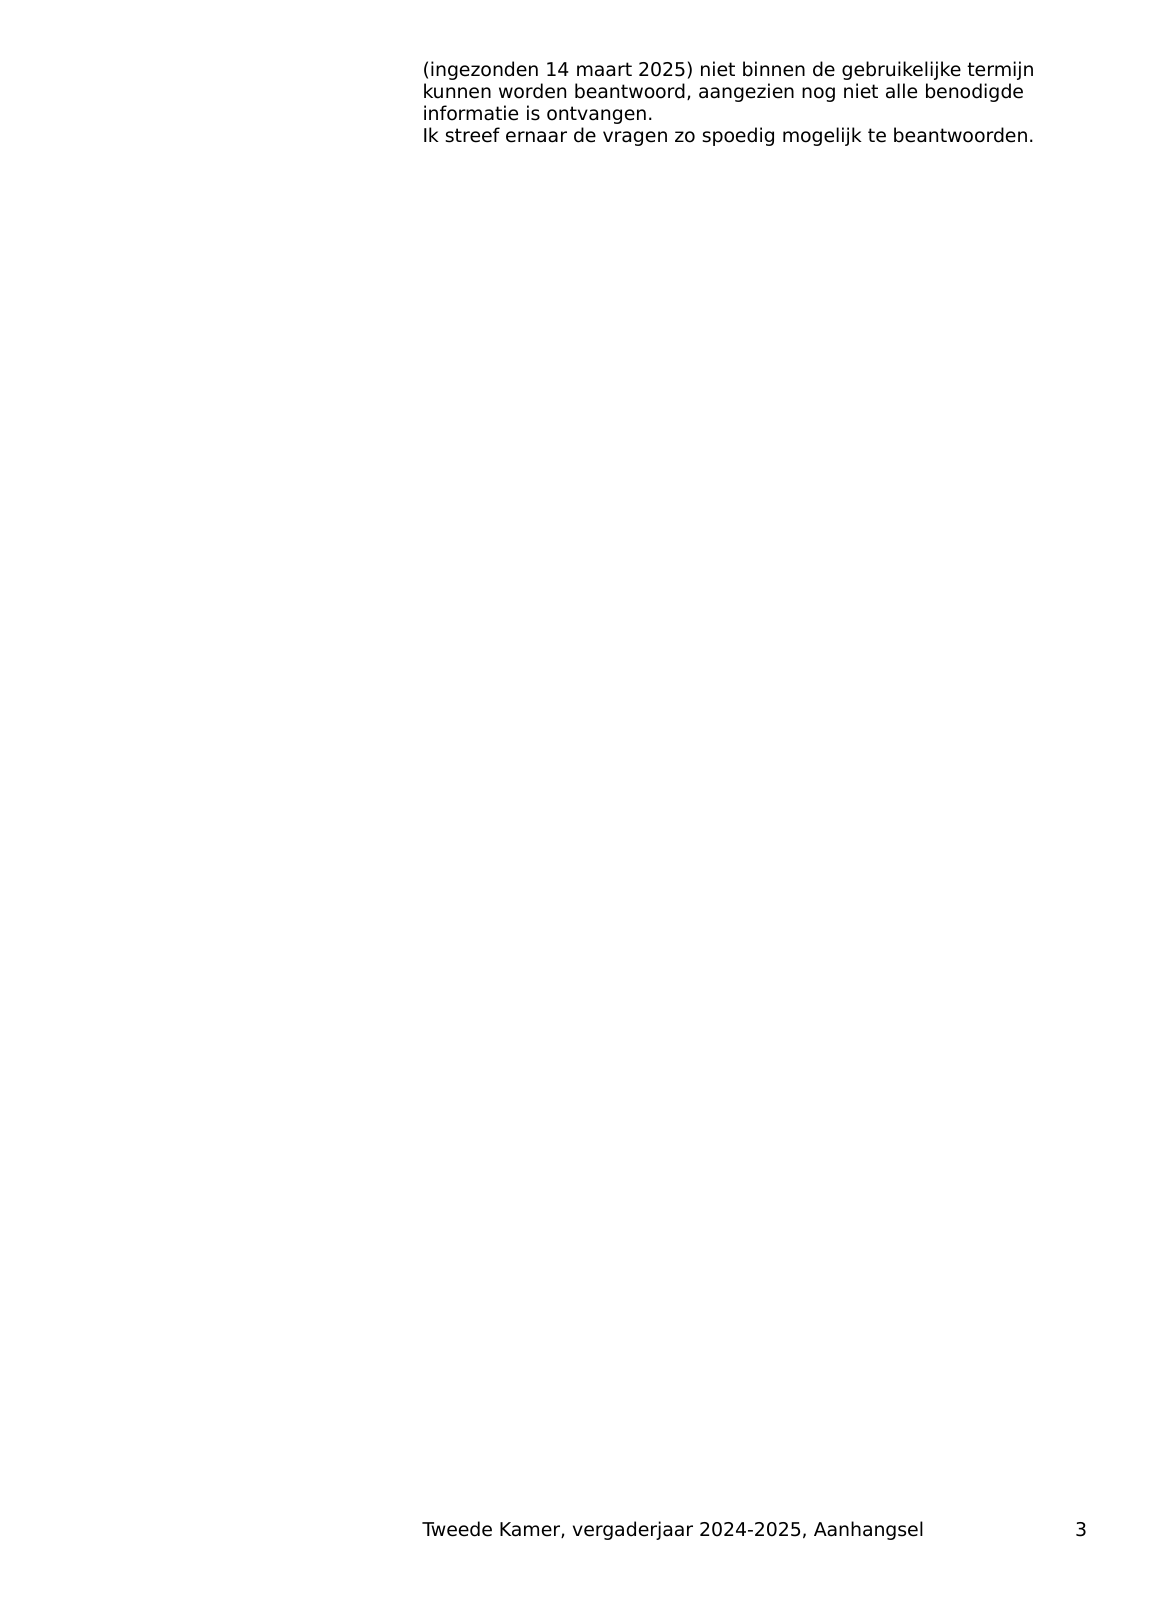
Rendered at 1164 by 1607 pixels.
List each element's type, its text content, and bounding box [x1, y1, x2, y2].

text (ingezonden 14 maart 2025) niet binnen de gebruikelijke termijn kunnen worden beantwoord, aangezien nog niet alle benodigde informatie is ontvangen. [422, 59, 1087, 125]
text Ik streef ernaar de vragen zo spoedig mogelijk te beantwoorden. [422, 125, 1087, 147]
